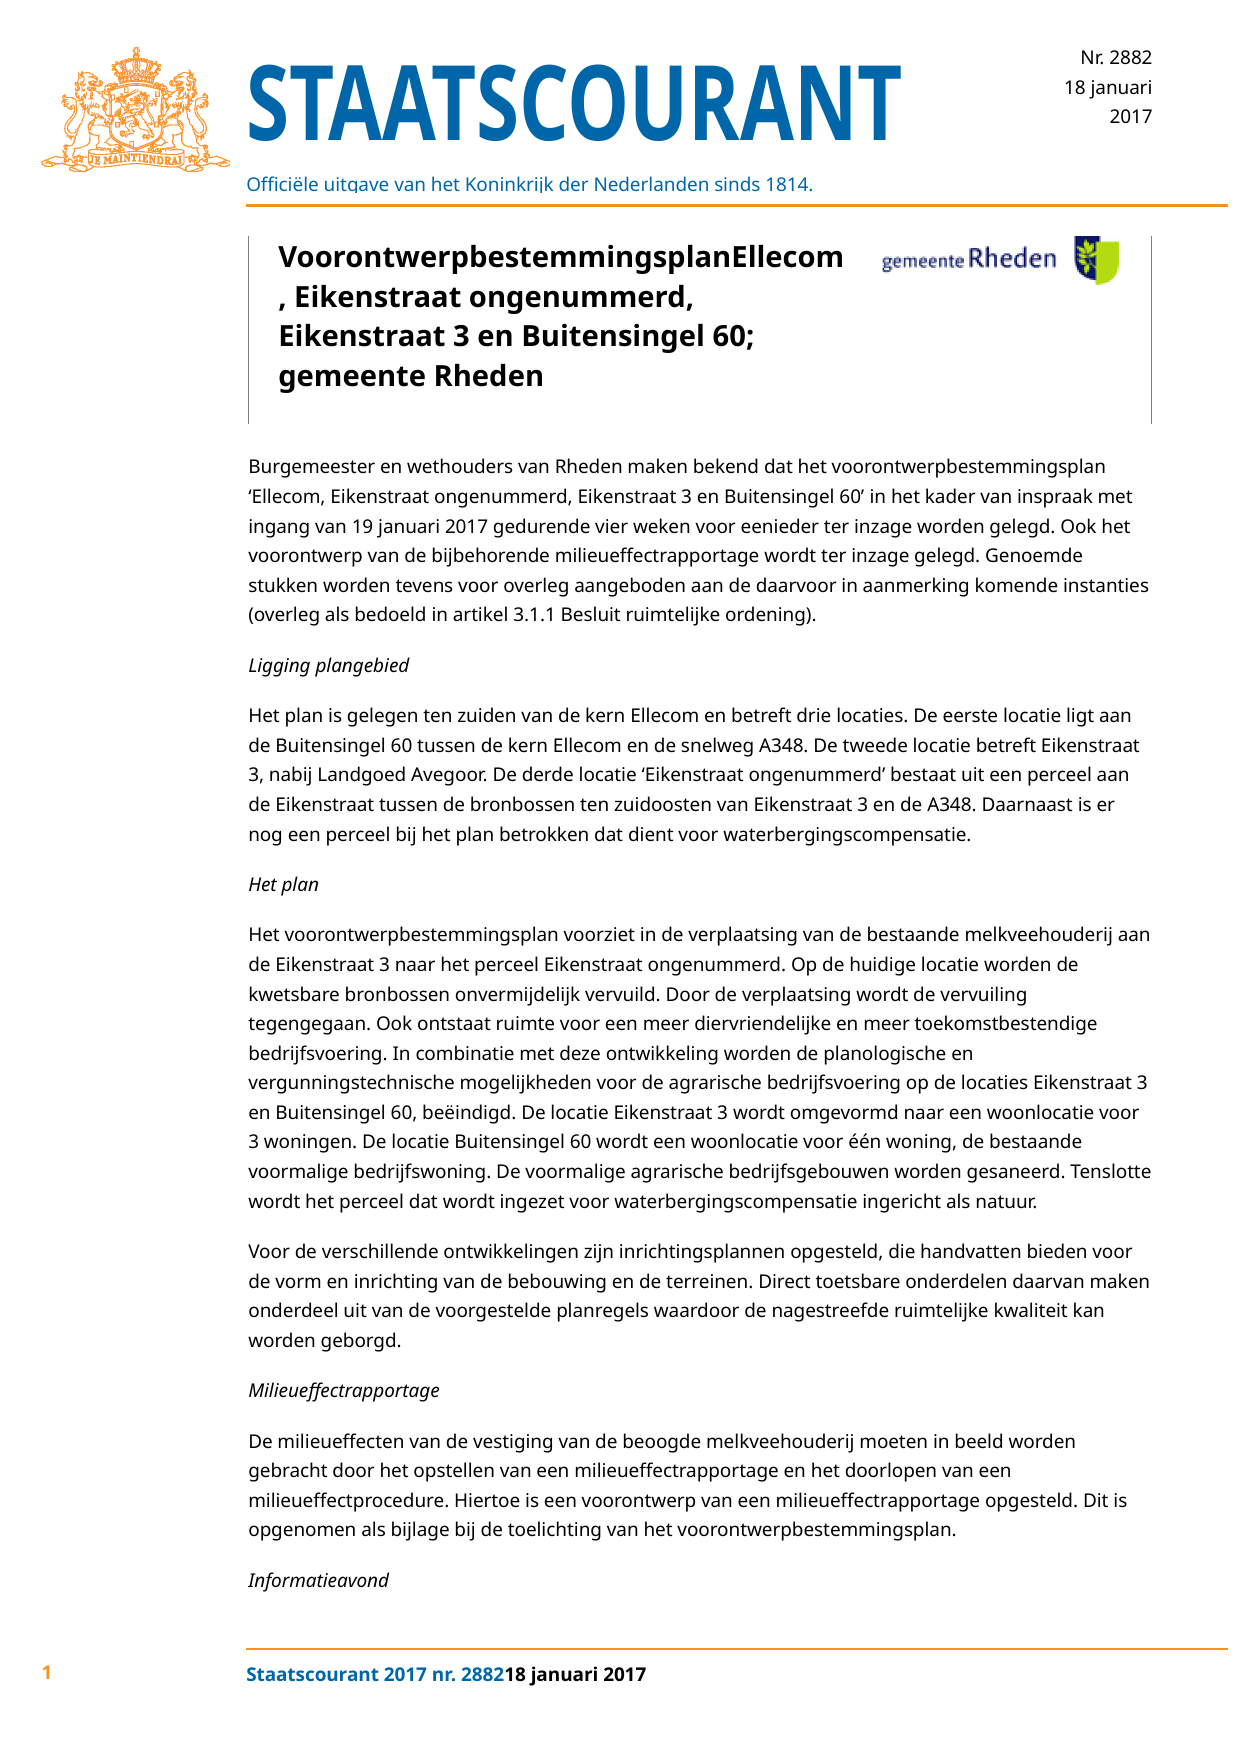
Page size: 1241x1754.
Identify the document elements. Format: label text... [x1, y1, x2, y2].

text Ligging plangebied [248, 652, 1152, 678]
picture [882, 236, 1119, 285]
text Milieueffectrapportage [248, 1377, 1152, 1403]
picture [41, 47, 231, 172]
text De milieueffecten van de vestiging van de beoogde melkveehouderij moeten in beeld worden gebracht door het opstellen van een milieueffectrapportage en het doorlopen van een milieueffectprocedure. Hiertoe is een voorontwerp van een milieueffectrapportage opgesteld. Dit is opgenomen als bijlage bij de toelichting van het voorontwerpbestemmingsplan. [248, 1428, 1152, 1542]
text Het voorontwerpbestemmingsplan voorziet in de verplaatsing van de bestaande melkveehouderij aan de Eikenstraat 3 naar het perceel Eikenstraat ongenummerd. Op de huidige locatie worden de kwetsbare bronbossen onvermijdelijk vervuild. Door de verplaatsing wordt de vervuiling tegengegaan. Ook ontstaat ruimte voor een meer diervriendelijke en meer toekomstbestendige bedrijfsvoering. In combinatie met deze ontwikkeling worden de planologische en vergunningstechnische mogelijkheden voor de agrarische bedrijfsvoering op de locaties Eikenstraat 3 en Buitensingel 60, beëindigd. De locatie Eikenstraat 3 wordt omgevormd naar een woonlocatie voor 3 woningen. De locatie Buitensingel 60 wordt een woonlocatie voor één woning, de bestaande voormalige bedrijfswoning. De voormalige agrarische bedrijfsgebouwen worden gesaneerd. Tenslotte wordt het perceel dat wordt ingezet voor waterbergingscompensatie ingericht als natuur. [248, 922, 1152, 1213]
text Burgemeester en wethouders van Rheden maken bekend dat het voorontwerpbestemmingsplan ‘Ellecom, Eikenstraat ongenummerd, Eikenstraat 3 en Buitensingel 60’ in het kader van inspraak met ingang van 19 januari 2017 gedurende vier weken voor eenieder ter inzage worden gelegd. Ook het voorontwerp van de bijbehorende milieueffectrapportage wordt ter inzage gelegd. Genoemde stukken worden tevens voor overleg aangeboden aan de daarvoor in aanmerking komende instanties (overleg als bedoeld in artikel 3.1.1 Besluit ruimtelijke ordening). [248, 454, 1152, 627]
text Voor de verschillende ontwikkelingen zijn inrichtingsplannen opgesteld, die handvatten bieden voor de vorm en inrichting van de bebouwing en de terreinen. Direct toetsbare onderdelen daarvan maken onderdeel uit van de voorgestelde planregels waardoor de nagestreefde ruimtelijke kwaliteit kan worden geborgd. [248, 1238, 1152, 1353]
table_header [850, 236, 1151, 424]
text Informatieavond [248, 1567, 1152, 1593]
text Het plan is gelegen ten zuiden van de kern Ellecom en betreft drie locaties. De eerste locatie ligt aan de Buitensingel 60 tussen de kern Ellecom en de snelweg A348. De tweede locatie betreft Eikenstraat 3, nabij Landgoed Avegoor. De derde locatie ‘Eikenstraat ongenummerd’ bestaat uit een perceel aan de Eikenstraat tussen de bronbossen ten zuidoosten van Eikenstraat 3 en de A348. Daarnaast is er nog een perceel bij het plan betrokken dat dient voor waterbergingscompensatie. [248, 702, 1152, 846]
text Het plan [248, 871, 1152, 897]
table_header VoorontwerpbestemmingsplanEllecom, Eikenstraat ongenummerd, Eikenstraat 3 en Buitensingel 60; gemeente Rheden [249, 236, 850, 424]
